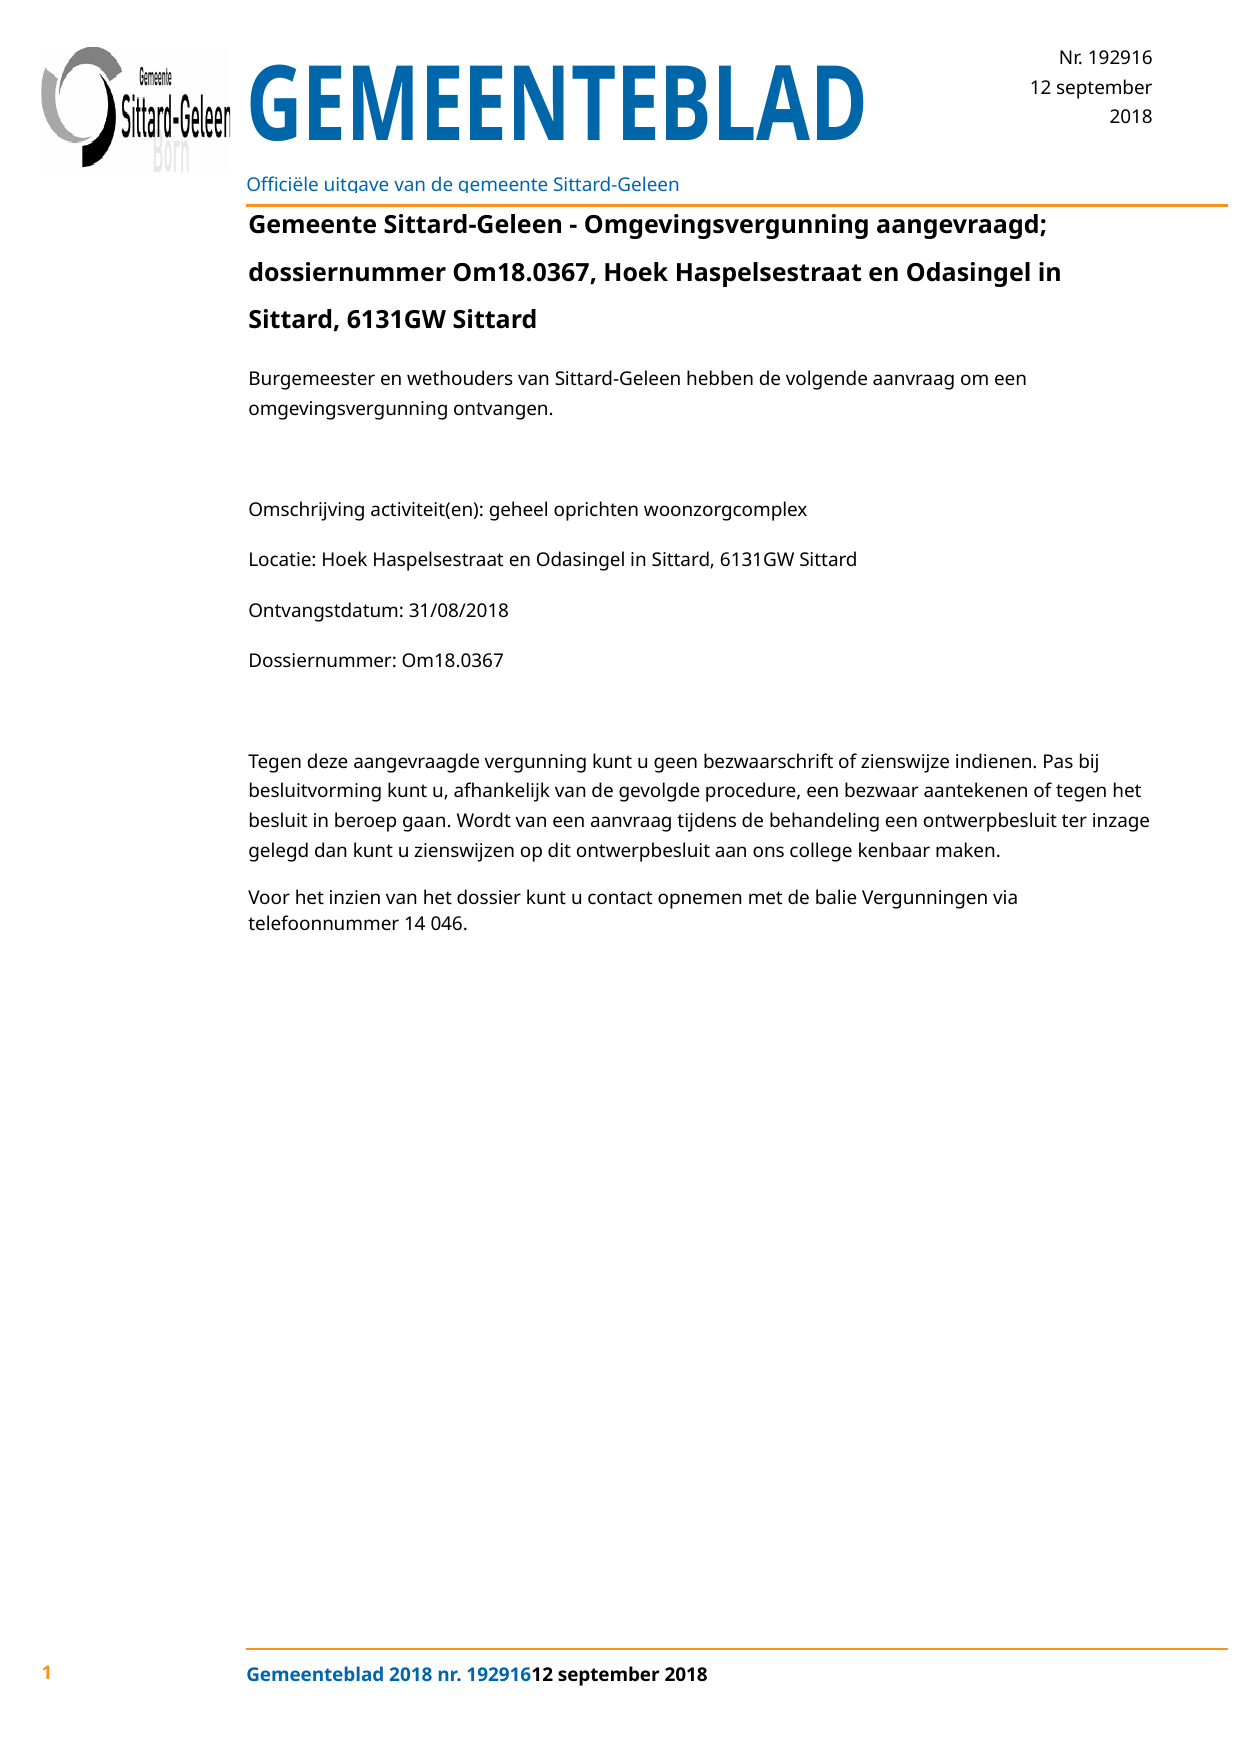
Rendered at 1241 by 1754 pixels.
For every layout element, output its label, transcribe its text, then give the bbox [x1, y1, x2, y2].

text Omschrijving activiteit(en): geheel oprichten woonzorgcomplex [248, 496, 1152, 522]
text Tegen deze aangevraagde vergunning kunt u geen bezwaarschrift of zienswijze indienen. Pas bij besluitvorming kunt u, afhankelijk van de gevolgde procedure, een bezwaar aantekenen of tegen het besluit in beroep gaan. Wordt van een aanvraag tijdens de behandeling een ontwerpbesluit ter inzage gelegd dan kunt u zienswijzen op dit ontwerpbesluit aan ons college kenbaar maken. [248, 748, 1152, 862]
text Dossiernummer: Om18.0367 [248, 647, 1152, 673]
text Locatie: Hoek Haspelsestraat en Odasingel in Sittard, 6131GW Sittard [248, 546, 1152, 572]
picture [41, 47, 231, 172]
text Burgemeester en wethouders van Sittard-Geleen hebben de volgende aanvraag om een omgevingsvergunning ontvangen. [248, 366, 1152, 421]
text Ontvangstdatum: 31/08/2018 [248, 597, 1152, 622]
text Gemeente Sittard-Geleen - Omgevingsvergunning aangevraagd; dossiernummer Om18.0367, Hoek Haspelsestraat en Odasingel in Sittard, 6131GW Sittard [248, 207, 1152, 336]
text Voor het inzien van het dossier kunt u contact opnemen met de balie Vergunningen via telefoonnummer 14 046. [248, 884, 1152, 936]
